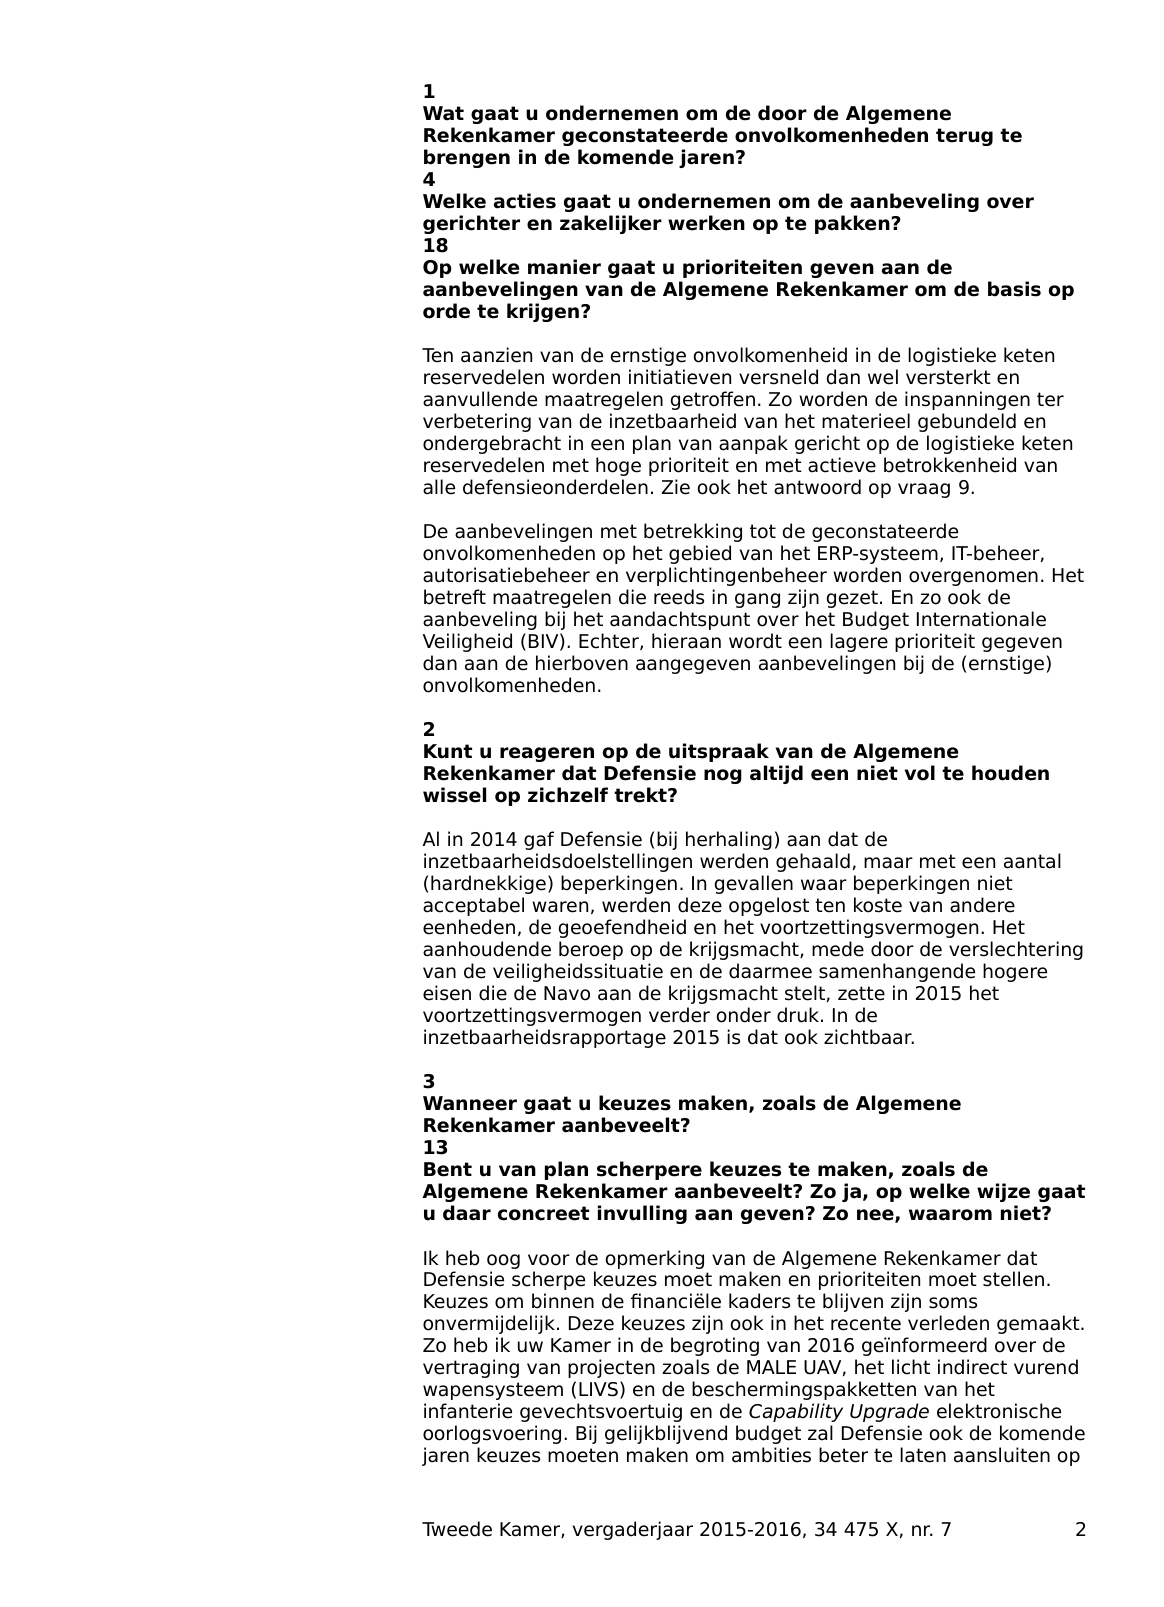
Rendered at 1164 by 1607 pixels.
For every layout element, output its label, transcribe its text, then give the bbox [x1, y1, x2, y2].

text Al in 2014 gaf Defensie (bij herhaling) aan dat de inzetbaarheidsdoelstellingen werden gehaald, maar met een aantal (hardnekkige) beperkingen. In gevallen waar beperkingen niet acceptabel waren, werden deze opgelost ten koste van andere eenheden, de geoefendheid en het voortzettingsvermogen. Het aanhoudende beroep op de krijgsmacht, mede door de verslechtering van de veiligheidssituatie en de daarmee samenhangende hogere eisen die de Navo aan de krijgsmacht stelt, zette in 2015 het voortzettingsvermogen verder onder druk. In de inzetbaarheidsrapportage 2015 is dat ook zichtbaar. [422, 829, 1087, 1049]
text 3 [422, 1071, 1087, 1093]
text Wanneer gaat u keuzes maken, zoals de Algemene Rekenkamer aanbeveelt? [422, 1093, 1087, 1137]
text Wat gaat u ondernemen om de door de Algemene Rekenkamer geconstateerde onvolkomenheden terug te brengen in de komende jaren? [422, 103, 1087, 169]
text Ik heb oog voor de opmerking van de Algemene Rekenkamer dat Defensie scherpe keuzes moet maken en prioriteiten moet stellen. Keuzes om binnen de financiële kaders te blijven zijn soms onvermijdelijk. Deze keuzes zijn ook in het recente verleden gemaakt. Zo heb ik uw Kamer in de begroting van 2016 geïnformeerd over de vertraging van projecten zoals de MALE UAV, het licht indirect vurend wapensysteem (LIVS) en de beschermingspakketten van het infanterie gevechtsvoertuig en de Capability Upgrade elektronische oorlogsvoering. Bij gelijkblijvend budget zal Defensie ook de komende jaren keuzes moeten maken om ambities beter te laten aansluiten op [422, 1247, 1087, 1467]
text Kunt u reageren op de uitspraak van de Algemene Rekenkamer dat Defensie nog altijd een niet vol te houden wissel op zichzelf trekt? [422, 741, 1087, 807]
text De aanbevelingen met betrekking tot de geconstateerde onvolkomenheden op het gebied van het ERP-systeem, IT-beheer, autorisatiebeheer en verplichtingenbeheer worden overgenomen. Het betreft maatregelen die reeds in gang zijn gezet. En zo ook de aanbeveling bij het aandachtspunt over het Budget Internationale Veiligheid (BIV). Echter, hieraan wordt een lagere prioriteit gegeven dan aan de hierboven aangegeven aanbevelingen bij de (ernstige) onvolkomenheden. [422, 521, 1087, 697]
text 13 [422, 1137, 1087, 1159]
text 2 [422, 719, 1087, 741]
text Ten aanzien van de ernstige onvolkomenheid in de logistieke keten reservedelen worden initiatieven versneld dan wel versterkt en aanvullende maatregelen getroffen. Zo worden de inspanningen ter verbetering van de inzetbaarheid van het materieel gebundeld en ondergebracht in een plan van aanpak gericht op de logistieke keten reservedelen met hoge prioriteit en met actieve betrokkenheid van alle defensieonderdelen. Zie ook het antwoord op vraag 9. [422, 345, 1087, 499]
text Bent u van plan scherpere keuzes te maken, zoals de Algemene Rekenkamer aanbeveelt? Zo ja, op welke wijze gaat u daar concreet invulling aan geven? Zo nee, waarom niet? [422, 1159, 1087, 1225]
text 4 [422, 169, 1087, 191]
text Welke acties gaat u ondernemen om de aanbeveling over gerichter en zakelijker werken op te pakken? [422, 191, 1087, 235]
text 1 [422, 81, 1087, 103]
text 18 [422, 235, 1087, 257]
text Op welke manier gaat u prioriteiten geven aan de aanbevelingen van de Algemene Rekenkamer om de basis op orde te krijgen? [422, 257, 1087, 323]
